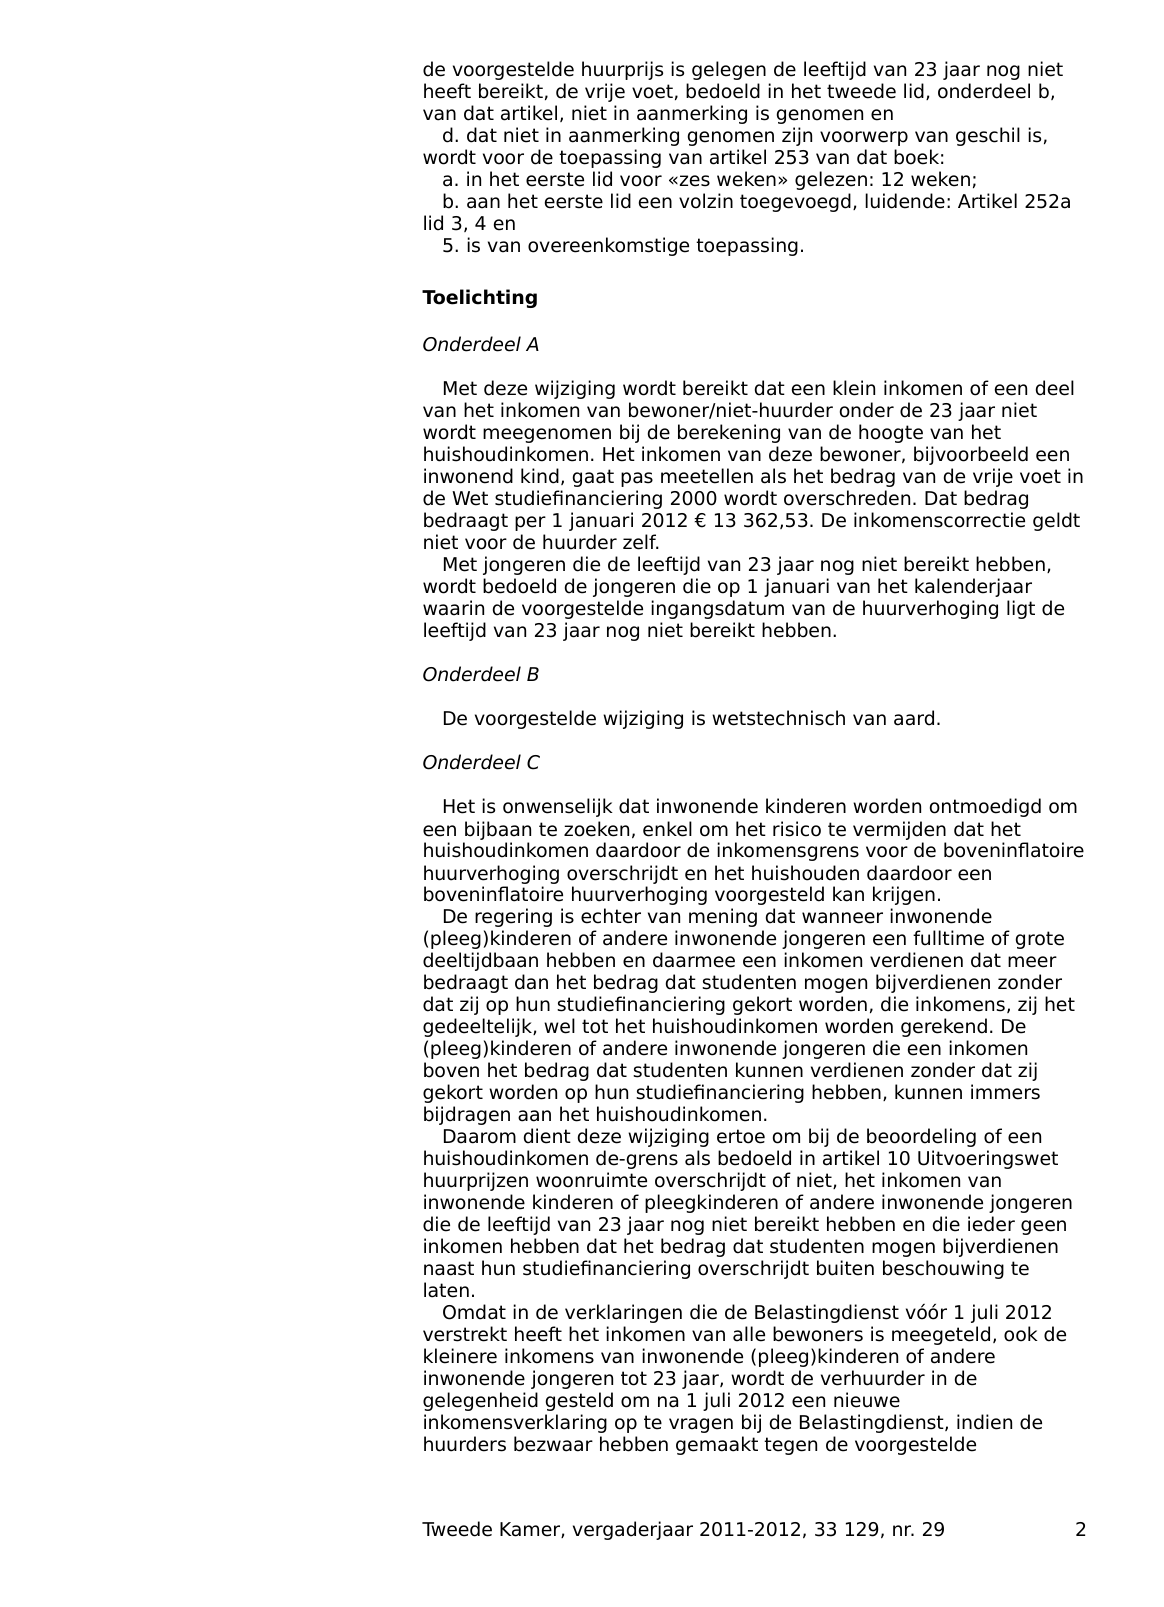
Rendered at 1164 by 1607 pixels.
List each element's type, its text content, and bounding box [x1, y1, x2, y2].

subtitle Toelichting [422, 287, 1087, 309]
subtitle Onderdeel C [422, 752, 1087, 774]
text a. in het eerste lid voor «zes weken» gelezen: 12 weken; [422, 169, 1087, 191]
text b. aan het eerste lid een volzin toegevoegd, luidende: Artikel 252a lid 3, 4 en [422, 191, 1087, 235]
text 5. is van overeenkomstige toepassing. [422, 235, 1087, 257]
text Met jongeren die de leeftijd van 23 jaar nog niet bereikt hebben, wordt bedoeld de jongeren die op 1 januari van het kalenderjaar waarin de voorgestelde ingangsdatum van de huurverhoging ligt de leeftijd van 23 jaar nog niet bereikt hebben. [422, 554, 1087, 642]
text de voorgestelde huurprijs is gelegen de leeftijd van 23 jaar nog niet heeft bereikt, de vrije voet, bedoeld in het tweede lid, onderdeel b, van dat artikel, niet in aanmerking is genomen en [422, 59, 1087, 125]
subtitle Onderdeel A [422, 334, 1087, 356]
text Met deze wijziging wordt bereikt dat een klein inkomen of een deel van het inkomen van bewoner/niet-huurder onder de 23 jaar niet wordt meegenomen bij de berekening van de hoogte van het huishoudinkomen. Het inkomen van deze bewoner, bijvoorbeeld een inwonend kind, gaat pas meetellen als het bedrag van de vrije voet in de Wet studiefinanciering 2000 wordt overschreden. Dat bedrag bedraagt per 1 januari 2012 € 13 362,53. De inkomenscorrectie geldt niet voor de huurder zelf. [422, 378, 1087, 554]
text De regering is echter van mening dat wanneer inwonende (pleeg)kinderen of andere inwonende jongeren een fulltime of grote deeltijdbaan hebben en daarmee een inkomen verdienen dat meer bedraagt dan het bedrag dat studenten mogen bijverdienen zonder dat zij op hun studiefinanciering gekort worden, die inkomens, zij het gedeeltelijk, wel tot het huishoudinkomen worden gerekend. De (pleeg)kinderen of andere inwonende jongeren die een inkomen boven het bedrag dat studenten kunnen verdienen zonder dat zij gekort worden op hun studiefinanciering hebben, kunnen immers bijdragen aan het huishoudinkomen. [422, 906, 1087, 1126]
subtitle Onderdeel B [422, 664, 1087, 686]
text De voorgestelde wijziging is wetstechnisch van aard. [422, 708, 1087, 730]
text Omdat in de verklaringen die de Belastingdienst vóór 1 juli 2012 verstrekt heeft het inkomen van alle bewoners is meegeteld, ook de kleinere inkomens van inwonende (pleeg)kinderen of andere inwonende jongeren tot 23 jaar, wordt de verhuurder in de gelegenheid gesteld om na 1 juli 2012 een nieuwe inkomensverklaring op te vragen bij de Belastingdienst, indien de huurders bezwaar hebben gemaakt tegen de voorgestelde [422, 1302, 1087, 1456]
text Het is onwenselijk dat inwonende kinderen worden ontmoedigd om een bijbaan te zoeken, enkel om het risico te vermijden dat het huishoudinkomen daardoor de inkomensgrens voor de boveninflatoire huurverhoging overschrijdt en het huishouden daardoor een boveninflatoire huurverhoging voorgesteld kan krijgen. [422, 796, 1087, 906]
text Daarom dient deze wijziging ertoe om bij de beoordeling of een huishoudinkomen de-grens als bedoeld in artikel 10 Uitvoeringswet huurprijzen woonruimte overschrijdt of niet, het inkomen van inwonende kinderen of pleegkinderen of andere inwonende jongeren die de leeftijd van 23 jaar nog niet bereikt hebben en die ieder geen inkomen hebben dat het bedrag dat studenten mogen bijverdienen naast hun studiefinanciering overschrijdt buiten beschouwing te laten. [422, 1126, 1087, 1302]
text d. dat niet in aanmerking genomen zijn voorwerp van geschil is, wordt voor de toepassing van artikel 253 van dat boek: [422, 125, 1087, 169]
